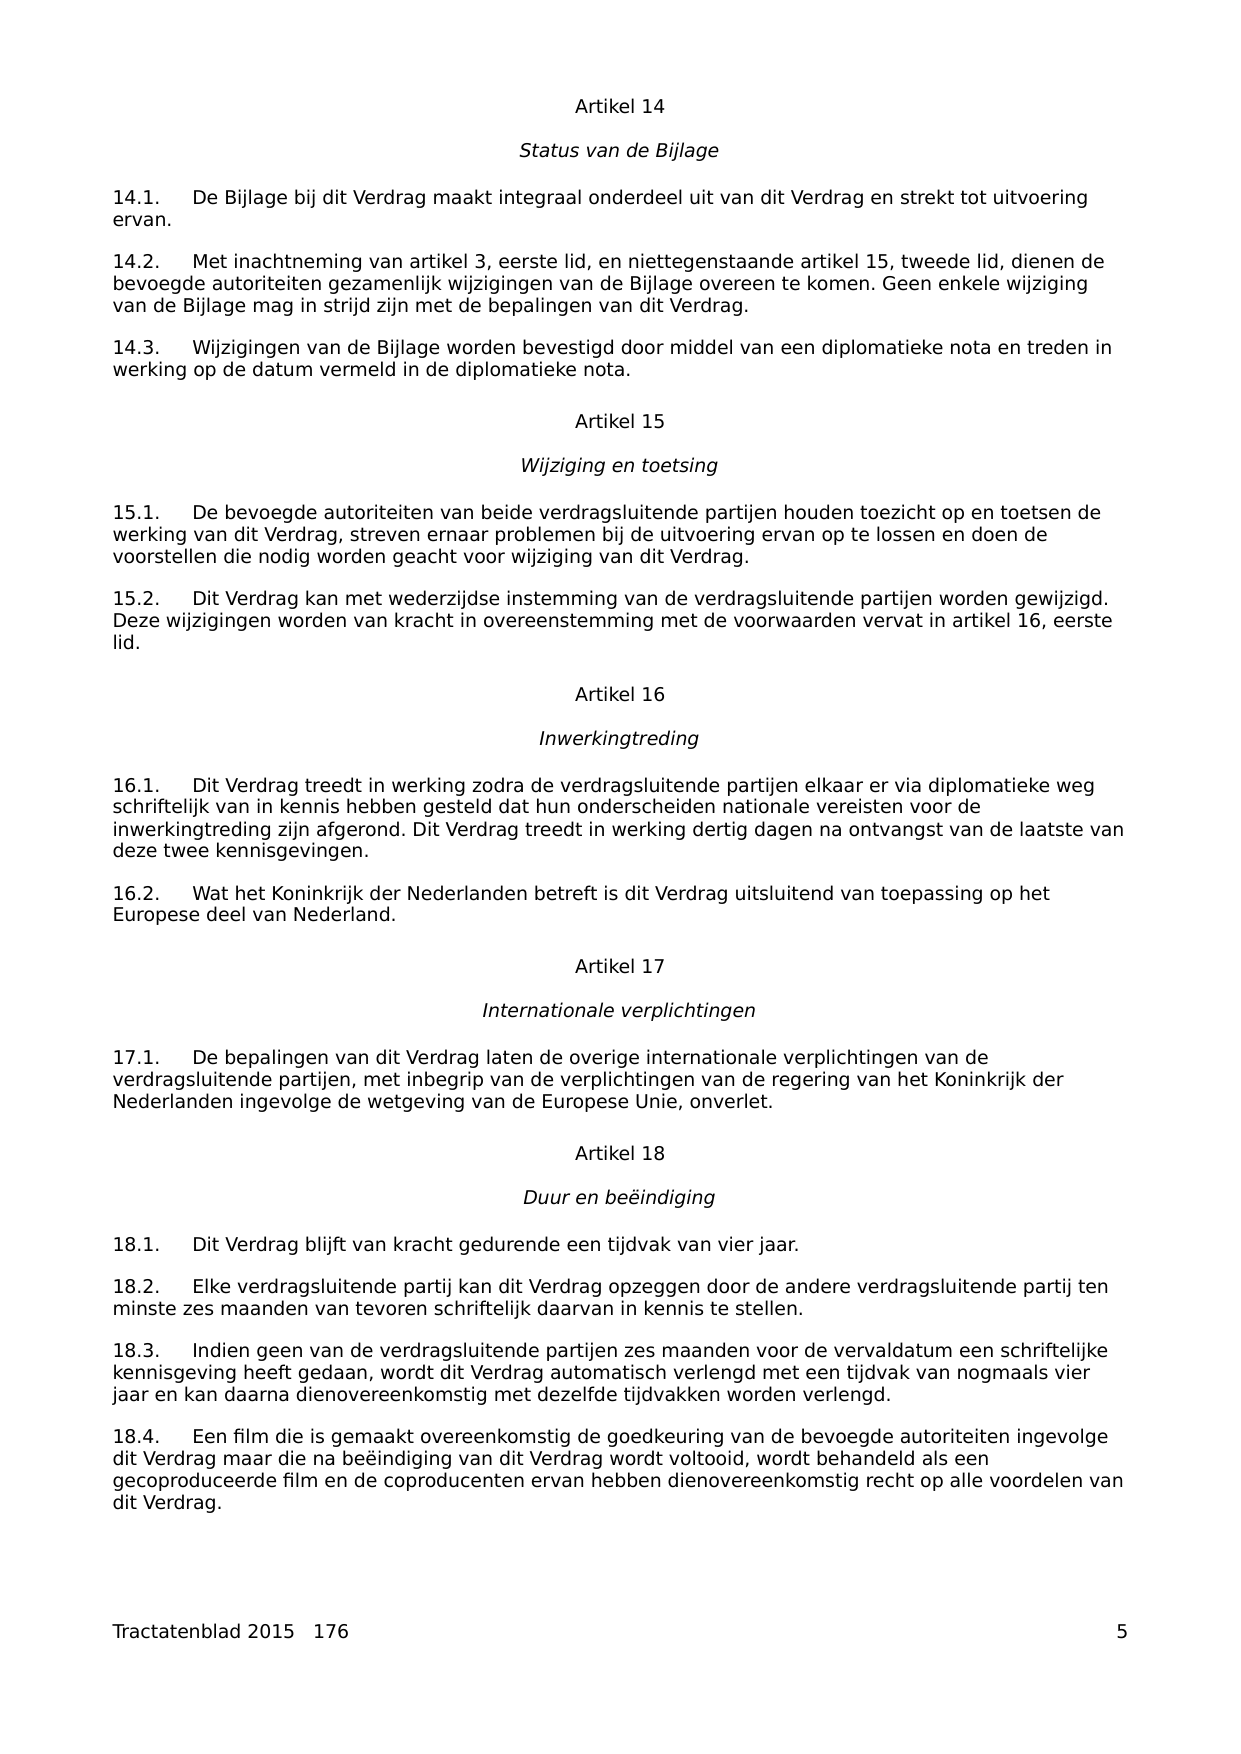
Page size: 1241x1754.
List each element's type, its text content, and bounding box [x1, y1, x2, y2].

text 16.2. Wat het Koninkrijk der Nederlanden betreft is dit Verdrag uitsluitend van toepassing op het Europese deel van Nederland. [112, 882, 1128, 926]
text 14.2. Met inachtneming van artikel 3, eerste lid, en niettegenstaande artikel 15, tweede lid, dienen de bevoegde autoriteiten gezamenlijk wijzigingen van de Bijlage overeen te komen. Geen enkele wijziging van de Bijlage mag in strijd zijn met de bepalingen van dit Verdrag. [112, 251, 1128, 317]
text 14.1. De Bijlage bij dit Verdrag maakt integraal onderdeel uit van dit Verdrag en strekt tot uitvoering ervan. [112, 187, 1128, 231]
subtitle Artikel 16 Inwerkingtreding [112, 683, 1128, 749]
text 16.1. Dit Verdrag treedt in werking zodra de verdragsluitende partijen elkaar er via diplomatieke weg schriftelijk van in kennis hebben gesteld dat hun onderscheiden nationale vereisten voor de inwerkingtreding zijn afgerond. Dit Verdrag treedt in werking dertig dagen na ontvangst van de laatste van deze twee kennisgevingen. [112, 774, 1128, 862]
text 14.3. Wijzigingen van de Bijlage worden bevestigd door middel van een diplomatieke nota en treden in werking op de datum vermeld in de diplomatieke nota. [112, 337, 1128, 381]
text 18.4. Een film die is gemaakt overeenkomstig de goedkeuring van de bevoegde autoriteiten ingevolge dit Verdrag maar die na beëindiging van dit Verdrag wordt voltooid, wordt behandeld als een gecoproduceerde film en de coproducenten ervan hebben dienovereenkomstig recht op alle voordelen van dit Verdrag. [112, 1426, 1128, 1514]
text 18.2. Elke verdragsluitende partij kan dit Verdrag opzeggen door de andere verdragsluitende partij ten minste zes maanden van tevoren schriftelijk daarvan in kennis te stellen. [112, 1276, 1128, 1320]
text 15.1. De bevoegde autoriteiten van beide verdragsluitende partijen houden toezicht op en toetsen de werking van dit Verdrag, streven ernaar problemen bij de uitvoering ervan op te lossen en doen de voorstellen die nodig worden geacht voor wijziging van dit Verdrag. [112, 502, 1128, 568]
subtitle Artikel 15 Wijziging en toetsing [112, 411, 1128, 477]
text 17.1. De bepalingen van dit Verdrag laten de overige internationale verplichtingen van de verdragsluitende partijen, met inbegrip van de verplichtingen van de regering van het Koninkrijk der Nederlanden ingevolge de wetgeving van de Europese Unie, onverlet. [112, 1047, 1128, 1113]
subtitle Artikel 14 Status van de Bijlage [112, 96, 1128, 162]
text 15.2. Dit Verdrag kan met wederzijdse instemming van de verdragsluitende partijen worden gewijzigd. Deze wijzigingen worden van kracht in overeenstemming met de voorwaarden vervat in artikel 16, eerste lid. [112, 588, 1128, 653]
text 18.1. Dit Verdrag blijft van kracht gedurende een tijdvak van vier jaar. [112, 1234, 1128, 1256]
text 18.3. Indien geen van de verdragsluitende partijen zes maanden voor de vervaldatum een schriftelijke kennisgeving heeft gedaan, wordt dit Verdrag automatisch verlengd met een tijdvak van nogmaals vier jaar en kan daarna dienovereenkomstig met dezelfde tijdvakken worden verlengd. [112, 1340, 1128, 1406]
subtitle Artikel 18 Duur en beëindiging [112, 1143, 1128, 1209]
subtitle Artikel 17 Internationale verplichtingen [112, 956, 1128, 1022]
